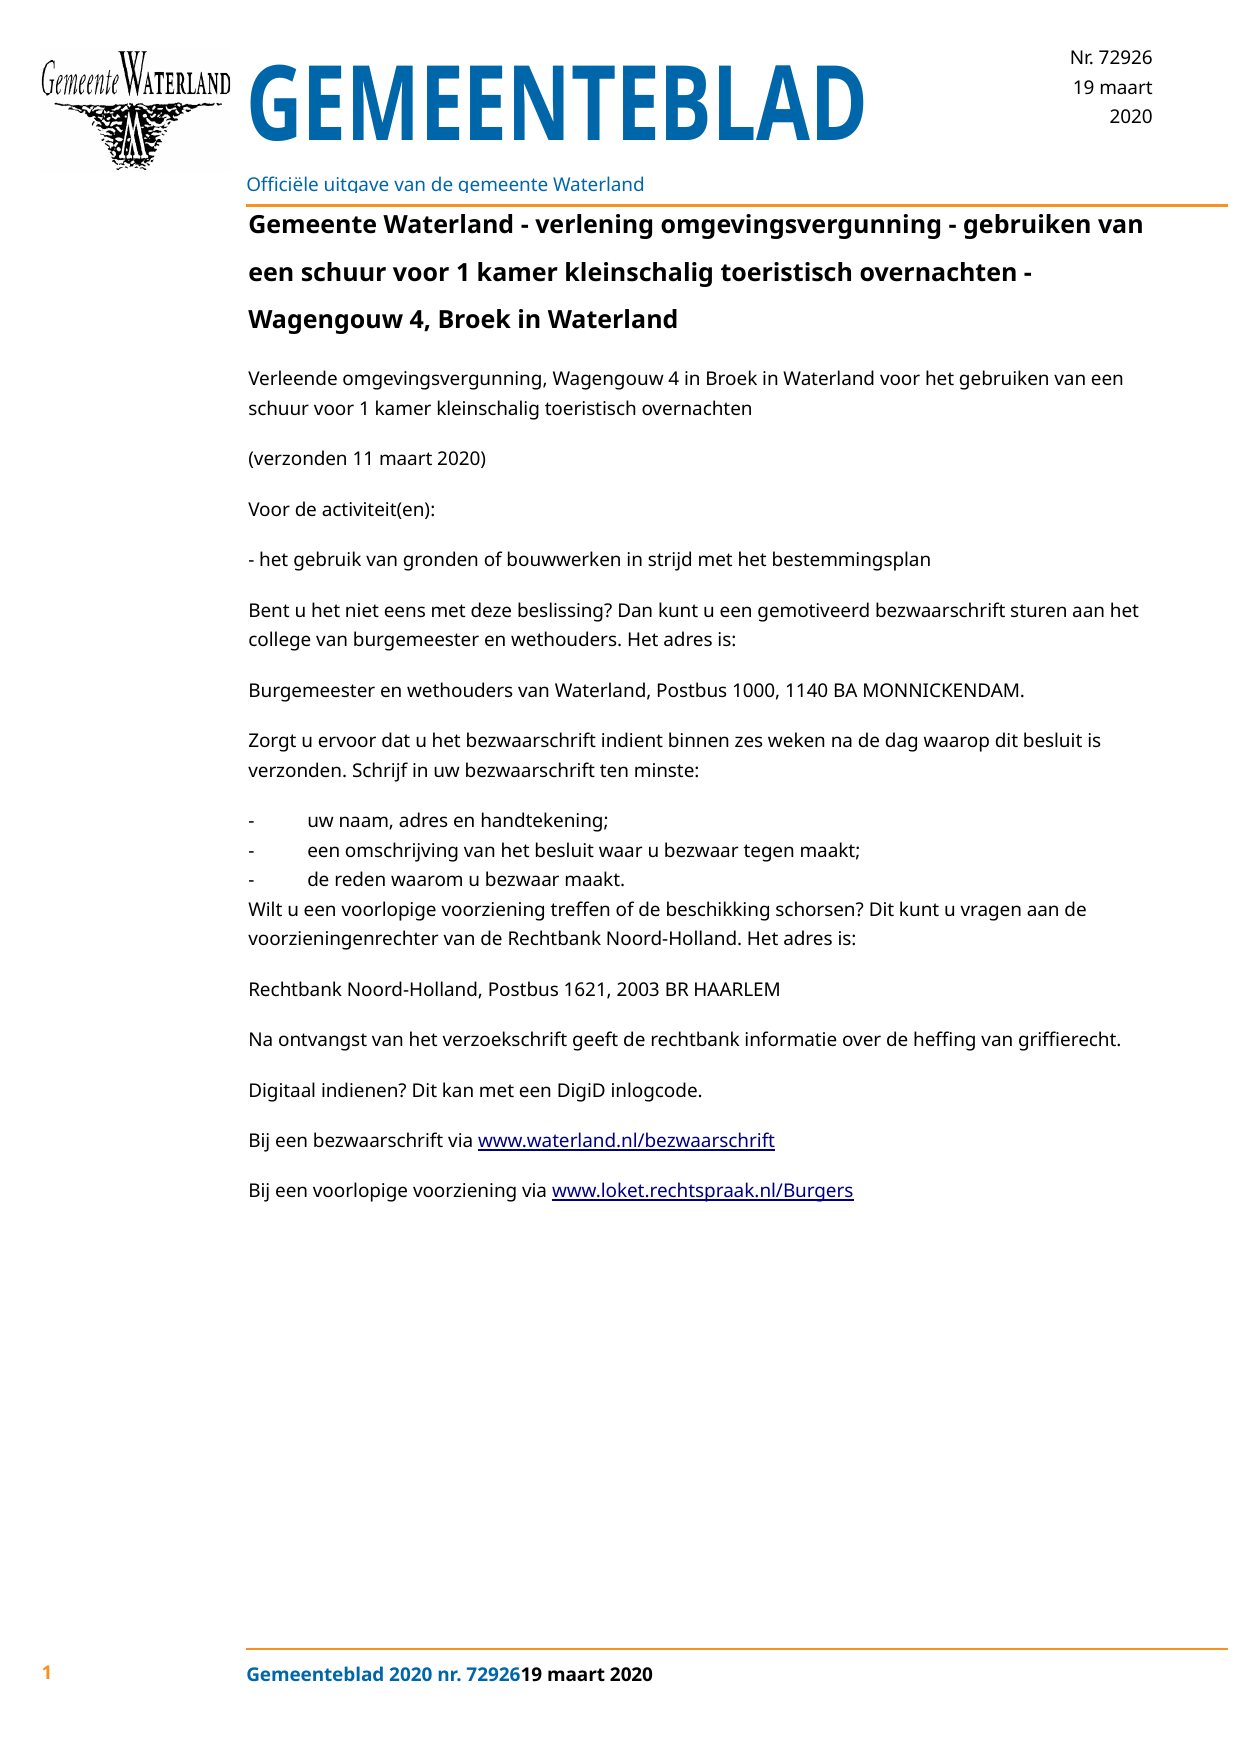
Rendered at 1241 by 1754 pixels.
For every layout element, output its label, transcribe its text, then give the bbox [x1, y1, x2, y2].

text Bij een voorlopige voorziening via www.loket.rechtspraak.nl/Burgers [248, 1178, 1152, 1203]
text Rechtbank Noord-Holland, Postbus 1621, 2003 BR HAARLEM [248, 976, 1152, 1002]
list een omschrijving van het besluit waar u bezwaar tegen maakt; [248, 837, 1152, 862]
text Burgemeester en wethouders van Waterland, Postbus 1000, 1140 BA MONNICKENDAM. [248, 677, 1152, 702]
text Wilt u een voorlopige voorziening treffen of de beschikking schorsen? Dit kunt u vragen aan de voorzieningenrechter van de Rechtbank Noord-Holland. Het adres is: [248, 896, 1152, 951]
list de reden waarom u bezwaar maakt. [248, 866, 1152, 892]
text Na ontvangst van het verzoekschrift geeft de rechtbank informatie over de heffing van griffierecht. [248, 1026, 1152, 1052]
text - het gebruik van gronden of bouwwerken in strijd met het bestemmingsplan [248, 546, 1152, 572]
text Voor de activiteit(en): [248, 496, 1152, 522]
text Digitaal indienen? Dit kan met een DigiD inlogcode. [248, 1077, 1152, 1102]
text Bent u het niet eens met deze beslissing? Dan kunt u een gemotiveerd bezwaarschrift sturen aan het college van burgemeester en wethouders. Het adres is: [248, 597, 1152, 652]
text Gemeente Waterland - verlening omgevingsvergunning - gebruiken van een schuur voor 1 kamer kleinschalig toeristisch overnachten - Wagengouw 4, Broek in Waterland [248, 207, 1152, 336]
text (verzonden 11 maart 2020) [248, 446, 1152, 471]
text Zorgt u ervoor dat u het bezwaarschrift indient binnen zes weken na de dag waarop dit besluit is verzonden. Schrijf in uw bezwaarschrift ten minste: [248, 727, 1152, 782]
text Bij een bezwaarschrift via www.waterland.nl/bezwaarschrift [248, 1127, 1152, 1153]
picture [41, 47, 231, 172]
text Verleende omgevingsvergunning, Wagengouw 4 in Broek in Waterland voor het gebruiken van een schuur voor 1 kamer kleinschalig toeristisch overnachten [248, 366, 1152, 421]
list uw naam, adres en handtekening; [248, 807, 1152, 833]
